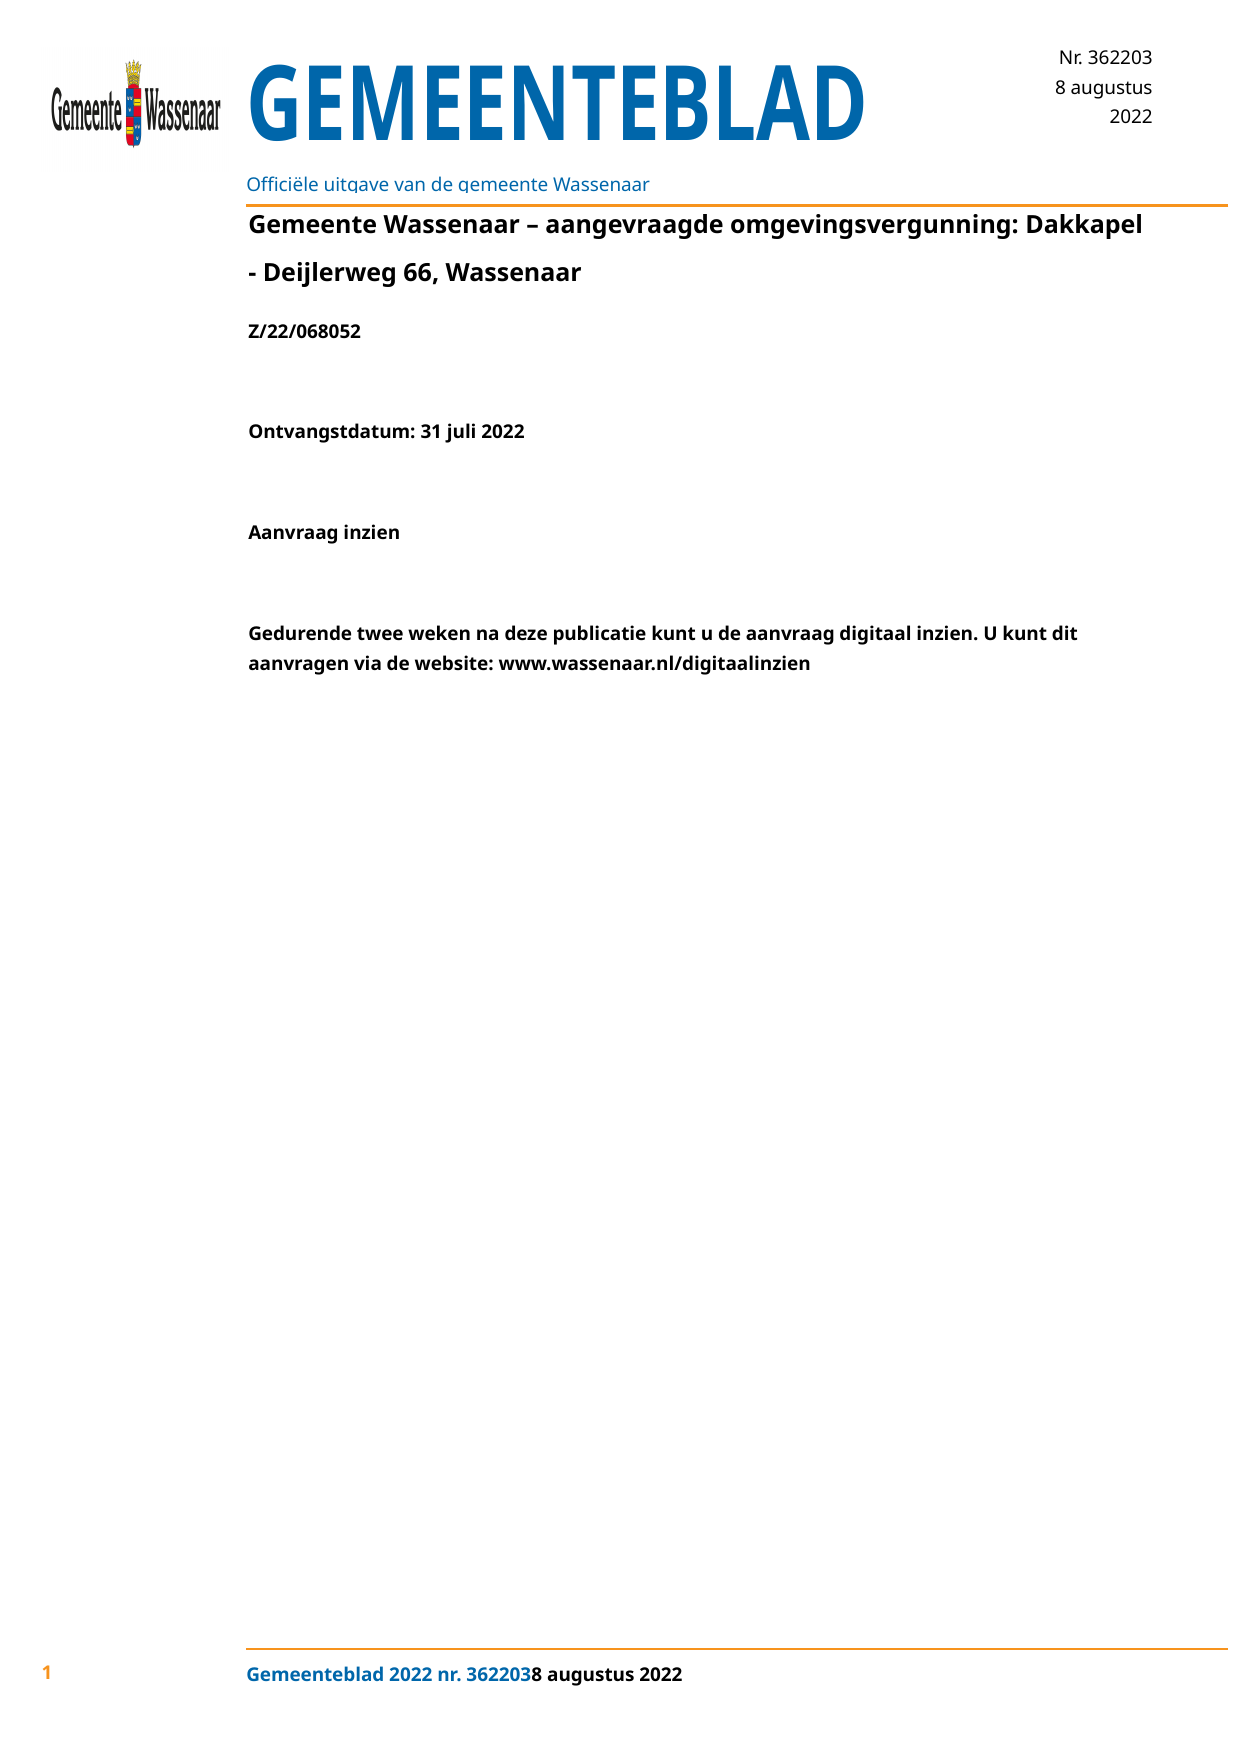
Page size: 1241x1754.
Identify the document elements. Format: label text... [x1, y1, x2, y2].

text Ontvangstdatum: 31 juli 2022 [248, 419, 1152, 444]
text Aanvraag inzien [248, 519, 1152, 545]
text Z/22/068052 [248, 318, 1152, 344]
text Gedurende twee weken na deze publicatie kunt u de aanvraag digitaal inzien. U kunt dit aanvragen via de website: www.wassenaar.nl/digitaalinzien [248, 620, 1152, 676]
picture [41, 47, 231, 172]
text Gemeente Wassenaar – aangevraagde omgevingsvergunning: Dakkapel - Deijlerweg 66, Wassenaar [248, 207, 1152, 288]
